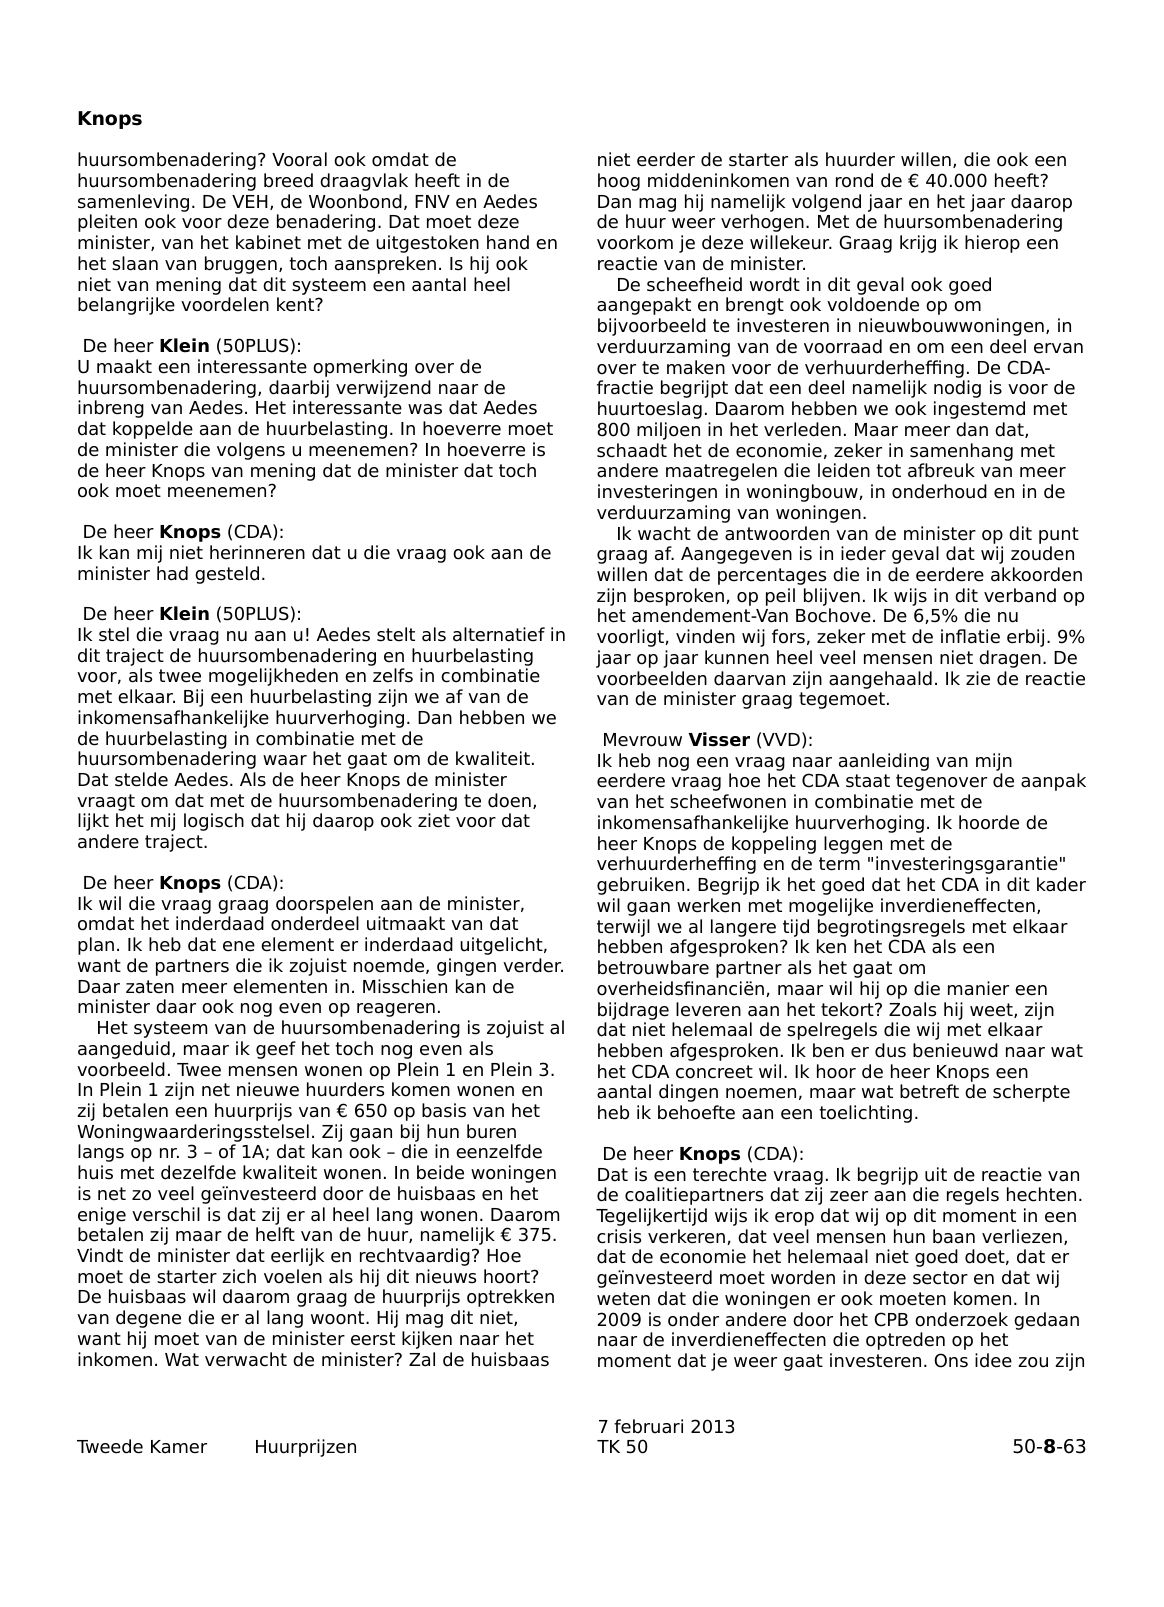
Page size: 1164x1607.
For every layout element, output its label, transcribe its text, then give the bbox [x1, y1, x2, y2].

text De heer Knops (CDA): [77, 873, 567, 893]
text Ik kan mij niet herinneren dat u die vraag ook aan de minister had gesteld. [77, 543, 567, 584]
text huursombenadering? Vooral ook omdat de huursombenadering breed draagvlak heeft in de samenleving. De VEH, de Woonbond, FNV en Aedes pleiten ook voor deze benadering. Dat moet deze minister, van het kabinet met de uitgestoken hand en het slaan van bruggen, toch aanspreken. Is hij ook niet van mening dat dit systeem een aantal heel belangrijke voordelen kent? [77, 150, 567, 316]
text De heer Knops (CDA): [596, 1144, 1087, 1164]
text niet eerder de starter als huurder willen, die ook een hoog middeninkomen van rond de € 40.000 heeft? Dan mag hij namelijk volgend jaar en het jaar daarop de huur weer verhogen. Met de huursombenadering voorkom je deze willekeur. Graag krijg ik hierop een reactie van de minister. [596, 150, 1087, 274]
text Ik stel die vraag nu aan u! Aedes stelt als alternatief in dit traject de huursombenadering en huurbelasting voor, als twee mogelijkheden en zelfs in combinatie met elkaar. Bij een huurbelasting zijn we af van de inkomensafhankelijke huurverhoging. Dan hebben we de huurbelasting in combinatie met de huursombenadering waar het gaat om de kwaliteit. Dat stelde Aedes. Als de heer Knops de minister vraagt om dat met de huursombenadering te doen, lijkt het mij logisch dat hij daarop ook ziet voor dat andere traject. [77, 625, 567, 853]
text De scheefheid wordt in dit geval ook goed aangepakt en brengt ook voldoende op om bijvoorbeeld te investeren in nieuwbouwwoningen, in verduurzaming van de voorraad en om een deel ervan over te maken voor de verhuurderheffing. De CDA-fractie begrijpt dat een deel namelijk nodig is voor de huurtoeslag. Daarom hebben we ook ingestemd met 800 miljoen in het verleden. Maar meer dan dat, schaadt het de economie, zeker in samenhang met andere maatregelen die leiden tot afbreuk van meer investeringen in woningbouw, in onderhoud en in de verduurzaming van woningen. [596, 274, 1087, 523]
text De heer Klein (50PLUS): [77, 604, 567, 625]
text Dat is een terechte vraag. Ik begrijp uit de reactie van de coalitiepartners dat zij zeer aan die regels hechten. Tegelijkertijd wijs ik erop dat wij op dit moment in een crisis verkeren, dat veel mensen hun baan verliezen, dat de economie het helemaal niet goed doet, dat er geïnvesteerd moet worden in deze sector en dat wij weten dat die woningen er ook moeten komen. In 2009 is onder andere door het CPB onderzoek gedaan naar de inverdieneffecten die optreden op het moment dat je weer gaat investeren. Ons idee zou zijn [596, 1164, 1087, 1372]
text Ik heb nog een vraag naar aanleiding van mijn eerdere vraag hoe het CDA staat tegenover de aanpak van het scheefwonen in combinatie met de inkomensafhankelijke huurverhoging. Ik hoorde de heer Knops de koppeling leggen met de verhuurderheffing en de term "investeringsgarantie" gebruiken. Begrijp ik het goed dat het CDA in dit kader wil gaan werken met mogelijke inverdieneffecten, terwijl we al langere tijd begrotingsregels met elkaar hebben afgesproken? Ik ken het CDA als een betrouwbare partner als het gaat om overheidsfinanciën, maar wil hij op die manier een bijdrage leveren aan het tekort? Zoals hij weet, zijn dat niet helemaal de spelregels die wij met elkaar hebben afgesproken. Ik ben er dus benieuwd naar wat het CDA concreet wil. Ik hoor de heer Knops een aantal dingen noemen, maar wat betreft de scherpte heb ik behoefte aan een toelichting. [596, 751, 1087, 1124]
text Ik wacht de antwoorden van de minister op dit punt graag af. Aangegeven is in ieder geval dat wij zouden willen dat de percentages die in de eerdere akkoorden zijn besproken, op peil blijven. Ik wijs in dit verband op het amendement-Van Bochove. De 6,5% die nu voorligt, vinden wij fors, zeker met de inflatie erbij. 9% jaar op jaar kunnen heel veel mensen niet dragen. De voorbeelden daarvan zijn aangehaald. Ik zie de reactie van de minister graag tegemoet. [596, 523, 1087, 710]
text De heer Klein (50PLUS): [77, 336, 567, 357]
text Ik wil die vraag graag doorspelen aan de minister, omdat het inderdaad onderdeel uitmaakt van dat plan. Ik heb dat ene element er inderdaad uitgelicht, want de partners die ik zojuist noemde, gingen verder. Daar zaten meer elementen in. Misschien kan de minister daar ook nog even op reageren. [77, 893, 567, 1018]
text Het systeem van de huursombenadering is zojuist al aangeduid, maar ik geef het toch nog even als voorbeeld. Twee mensen wonen op Plein 1 en Plein 3. In Plein 1 zijn net nieuwe huurders komen wonen en zij betalen een huurprijs van € 650 op basis van het Woningwaarderingsstelsel. Zij gaan bij hun buren langs op nr. 3 – of 1A; dat kan ook – die in eenzelfde huis met dezelfde kwaliteit wonen. In beide woningen is net zo veel geïnvesteerd door de huisbaas en het enige verschil is dat zij er al heel lang wonen. Daarom betalen zij maar de helft van de huur, namelijk € 375. Vindt de minister dat eerlijk en rechtvaardig? Hoe moet de starter zich voelen als hij dit nieuws hoort? De huisbaas wil daarom graag de huurprijs optrekken van degene die er al lang woont. Hij mag dit niet, want hij moet van de minister eerst kijken naar het inkomen. Wat verwacht de minister? Zal de huisbaas [77, 1018, 567, 1370]
text U maakt een interessante opmerking over de huursombenadering, daarbij verwijzend naar de inbreng van Aedes. Het interessante was dat Aedes dat koppelde aan de huurbelasting. In hoeverre moet de minister die volgens u meenemen? In hoeverre is de heer Knops van mening dat de minister dat toch ook moet meenemen? [77, 357, 567, 502]
text Mevrouw Visser (VVD): [596, 730, 1087, 751]
text De heer Knops (CDA): [77, 522, 567, 543]
